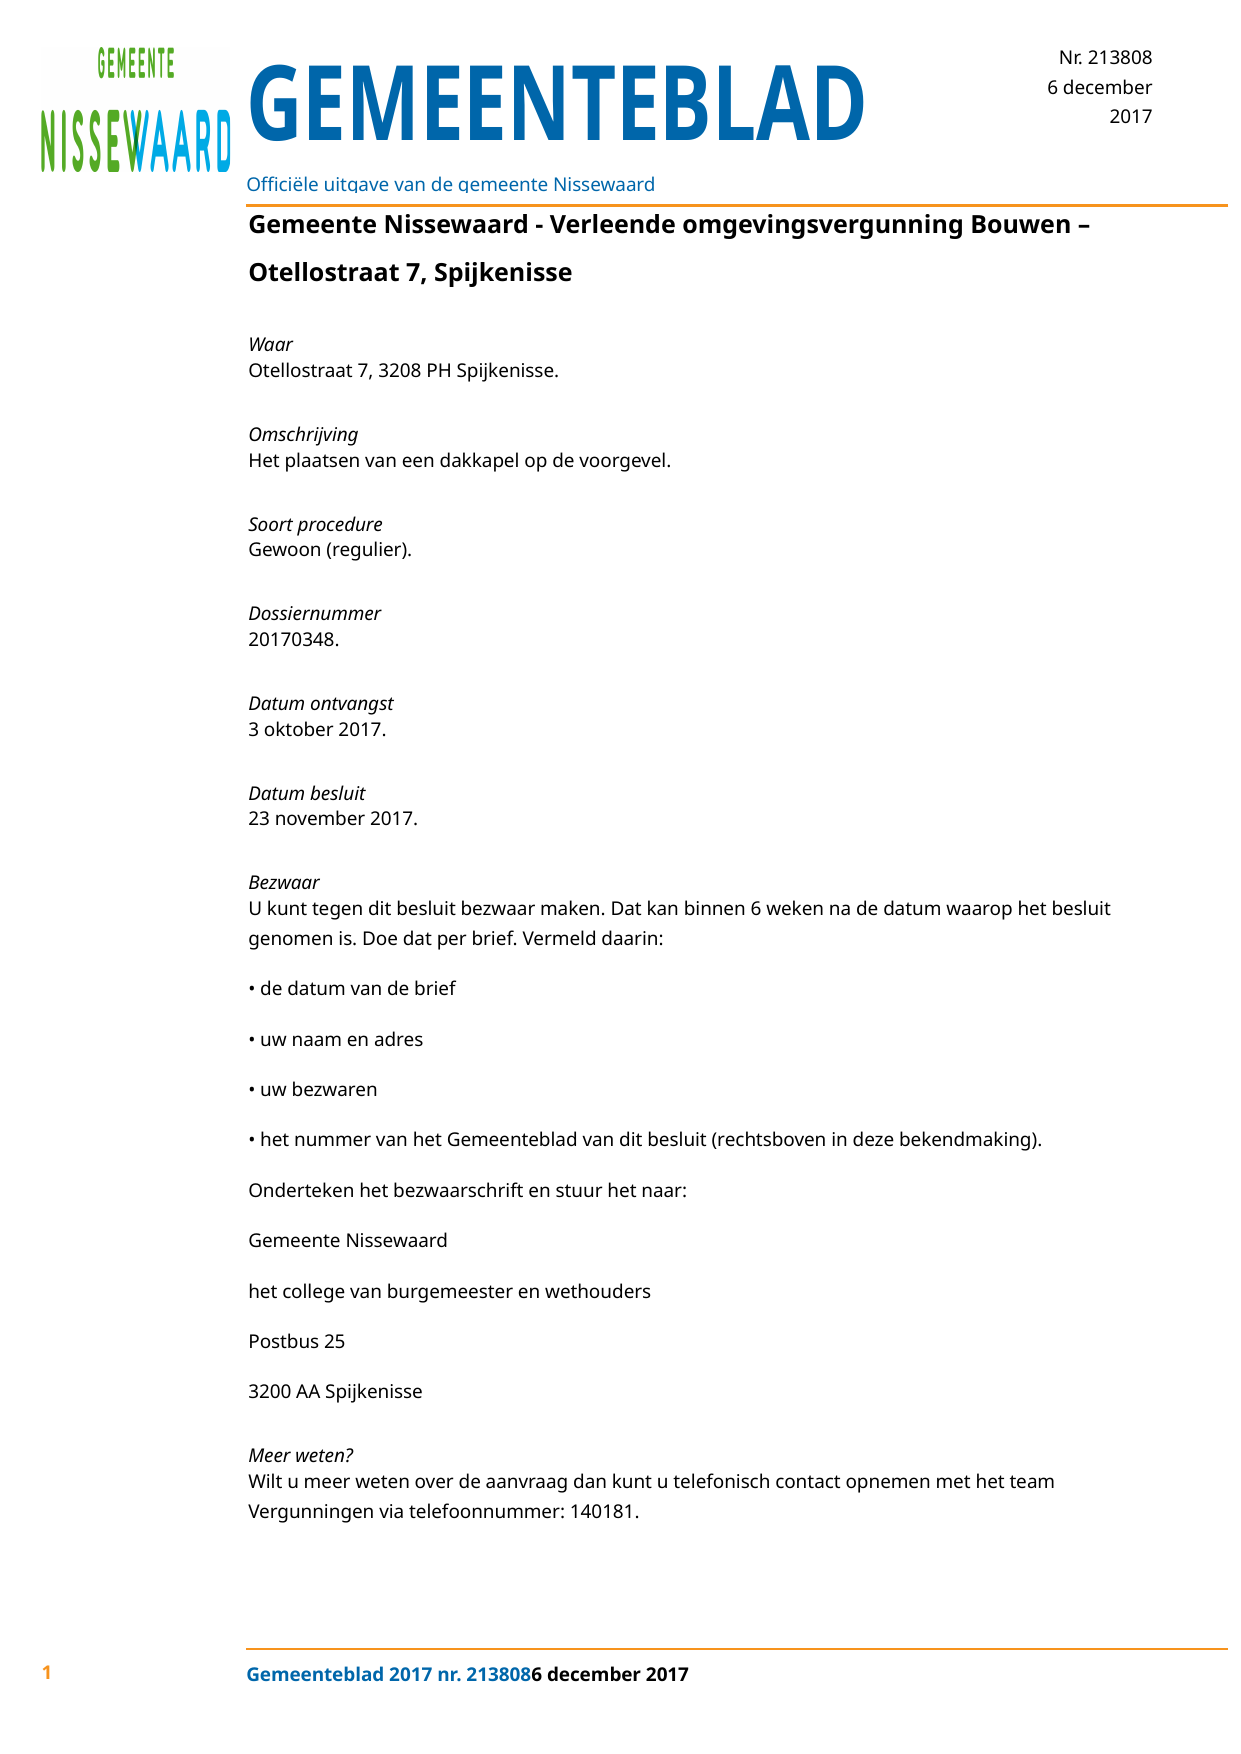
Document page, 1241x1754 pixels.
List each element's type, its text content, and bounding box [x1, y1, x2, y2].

text Onderteken het bezwaarschrift en stuur het naar: [248, 1177, 1152, 1203]
text Meer weten? [248, 1443, 1152, 1468]
text Het plaatsen van een dakkapel op de voorgevel. [248, 447, 1152, 473]
text Gemeente Nissewaard - Verleende omgevingsvergunning Bouwen – Otellostraat 7, Spijkenisse [248, 207, 1152, 288]
text Soort procedure [248, 511, 1152, 537]
text Otellostraat 7, 3208 PH Spijkenisse. [248, 357, 1152, 383]
text 3200 AA Spijkenisse [248, 1379, 1152, 1404]
picture [200, 151, 206, 172]
picture [41, 47, 231, 172]
picture [154, 157, 165, 172]
picture [222, 122, 227, 160]
text Postbus 25 [248, 1328, 1152, 1354]
text • de datum van de brief [248, 975, 1152, 1001]
text Waar [248, 331, 1152, 357]
text Gemeente Nissewaard [248, 1227, 1152, 1253]
text 20170348. [248, 626, 1152, 652]
text Bezwaar [248, 869, 1152, 895]
picture [176, 157, 187, 172]
text het college van burgemeester en wethouders [248, 1278, 1152, 1303]
text • uw bezwaren [248, 1076, 1152, 1102]
text 23 november 2017. [248, 806, 1152, 831]
picture [201, 122, 206, 138]
text • het nummer van het Gemeenteblad van dit besluit (rechtsboven in deze bekendmaking). [248, 1127, 1152, 1152]
text Omschrijving [248, 421, 1152, 447]
text Dossiernummer [248, 601, 1152, 626]
text 3 oktober 2017. [248, 716, 1152, 742]
text Datum ontvangst [248, 690, 1152, 716]
text U kunt tegen dit besluit bezwaar maken. Dat kan binnen 6 weken na de datum waarop het besluit genomen is. Doe dat per brief. Vermeld daarin: [248, 895, 1152, 951]
text Datum besluit [248, 780, 1152, 806]
text Gewoon (regulier). [248, 537, 1152, 562]
text Wilt u meer weten over de aanvraag dan kunt u telefonisch contact opnemen met het team Vergunningen via telefoonnummer: 140181. [248, 1468, 1152, 1524]
text • uw naam en adres [248, 1026, 1152, 1051]
